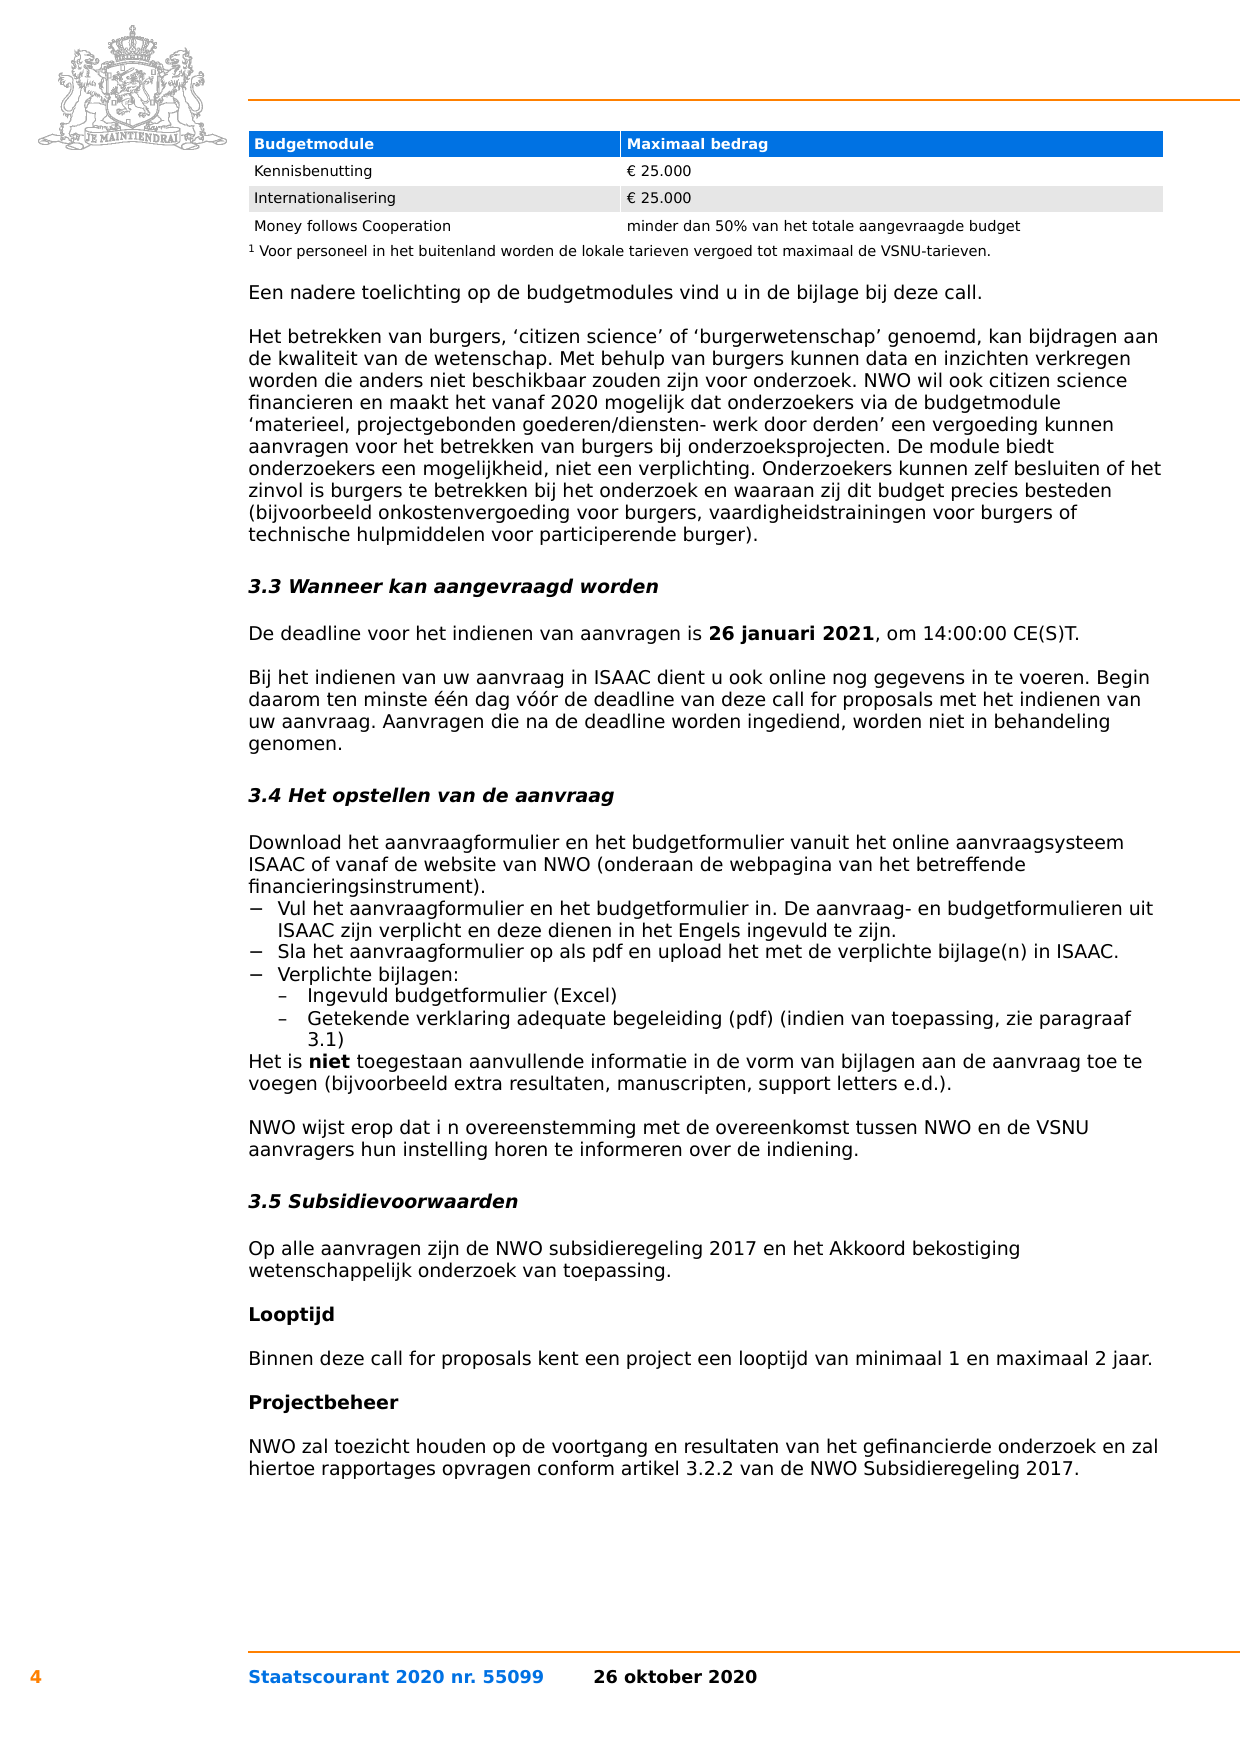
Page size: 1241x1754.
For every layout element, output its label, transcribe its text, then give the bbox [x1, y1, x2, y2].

text – Ingevuld budgetformulier (Excel) [278, 985, 1163, 1007]
table_cell € 25.000 [621, 158, 1163, 185]
subtitle Looptijd [248, 1304, 1163, 1326]
text Het is niet toegestaan aanvullende informatie in de vorm van bijlagen aan de aanvraag toe te voegen (bijvoorbeeld extra resultaten, manuscripten, support letters e.d.). [248, 1051, 1163, 1095]
text Download het aanvraagformulier en het budgetformulier vanuit het online aanvraagsysteem ISAAC of vanaf de website van NWO (onderaan de webpagina van het betreffende financieringsinstrument). [248, 832, 1163, 897]
table_cell € 25.000 [621, 186, 1163, 212]
subtitle 3.5 Subsidievoorwaarden [248, 1191, 1163, 1213]
subtitle Projectbeheer [248, 1392, 1163, 1414]
text De deadline voor het indienen van aanvragen is 26 januari 2021, om 14:00:00 CE(S)T. [248, 623, 1163, 645]
text Een nadere toelichting op de budgetmodules vind u in de bijlage bij deze call. [248, 282, 1163, 304]
text Bij het indienen van uw aanvraag in ISAAC dient u ook online nog gegevens in te voeren. Begin daarom ten minste één dag vóór de deadline van deze call for proposals met het indienen van uw aanvraag. Aanvragen die na de deadline worden ingediend, worden niet in behandeling genomen. [248, 667, 1163, 754]
table_cell Internationalisering [249, 186, 620, 212]
text Binnen deze call for proposals kent een project een looptijd van minimaal 1 en maximaal 2 jaar. [248, 1348, 1163, 1370]
subtitle 3.3 Wanneer kan aangevraagd worden [248, 576, 1163, 598]
text Op alle aanvragen zijn de NWO subsidieregeling 2017 en het Akkoord bekostiging wetenschappelijk onderzoek van toepassing. [248, 1238, 1163, 1282]
subtitle 3.4 Het opstellen van de aanvraag [248, 784, 1163, 807]
table_cell 1 Voor personeel in het buitenland worden de lokale tarieven vergoed tot maximaal de VSNU-tarieven. [248, 241, 1163, 260]
text – Getekende verklaring adequate begeleiding (pdf) (indien van toepassing, zie paragraaf 3.1) [278, 1007, 1163, 1051]
picture [38, 25, 227, 150]
table_header Budgetmodule [249, 131, 620, 157]
text − Vul het aanvraagformulier en het budgetformulier in. De aanvraag- en budgetformulieren uit ISAAC zijn verplicht en deze dienen in het Engels ingevuld te zijn. [248, 897, 1163, 941]
table_cell Money follows Cooperation [249, 213, 620, 239]
table_cell Kennisbenutting [249, 158, 620, 185]
text − Verplichte bijlagen: [248, 963, 1163, 985]
table_header Maximaal bedrag [621, 131, 1163, 157]
text NWO zal toezicht houden op de voortgang en resultaten van het gefinancierde onderzoek en zal hiertoe rapportages opvragen conform artikel 3.2.2 van de NWO Subsidieregeling 2017. [248, 1436, 1163, 1479]
table_cell minder dan 50% van het totale aangevraagde budget [621, 213, 1163, 239]
text Het betrekken van burgers, ‘citizen science’ of ‘burgerwetenschap’ genoemd, kan bijdragen aan de kwaliteit van de wetenschap. Met behulp van burgers kunnen data en inzichten verkregen worden die anders niet beschikbaar zouden zijn voor onderzoek. NWO wil ook citizen science financieren en maakt het vanaf 2020 mogelijk dat onderzoekers via de budgetmodule ‘materieel, projectgebonden goederen/diensten- werk door derden’ een vergoeding kunnen aanvragen voor het betrekken van burgers bij onderzoeksprojecten. De module biedt onderzoekers een mogelijkheid, niet een verplichting. Onderzoekers kunnen zelf besluiten of het zinvol is burgers te betrekken bij het onderzoek en waaraan zij dit budget precies besteden (bijvoorbeeld onkostenvergoeding voor burgers, vaardigheidstrainingen voor burgers of technische hulpmiddelen voor participerende burger). [248, 326, 1163, 546]
text − Sla het aanvraagformulier op als pdf en upload het met de verplichte bijlage(n) in ISAAC. [248, 941, 1163, 963]
text NWO wijst erop dat i n overeenstemming met de overeenkomst tussen NWO en de VSNU aanvragers hun instelling horen te informeren over de indiening. [248, 1117, 1163, 1161]
